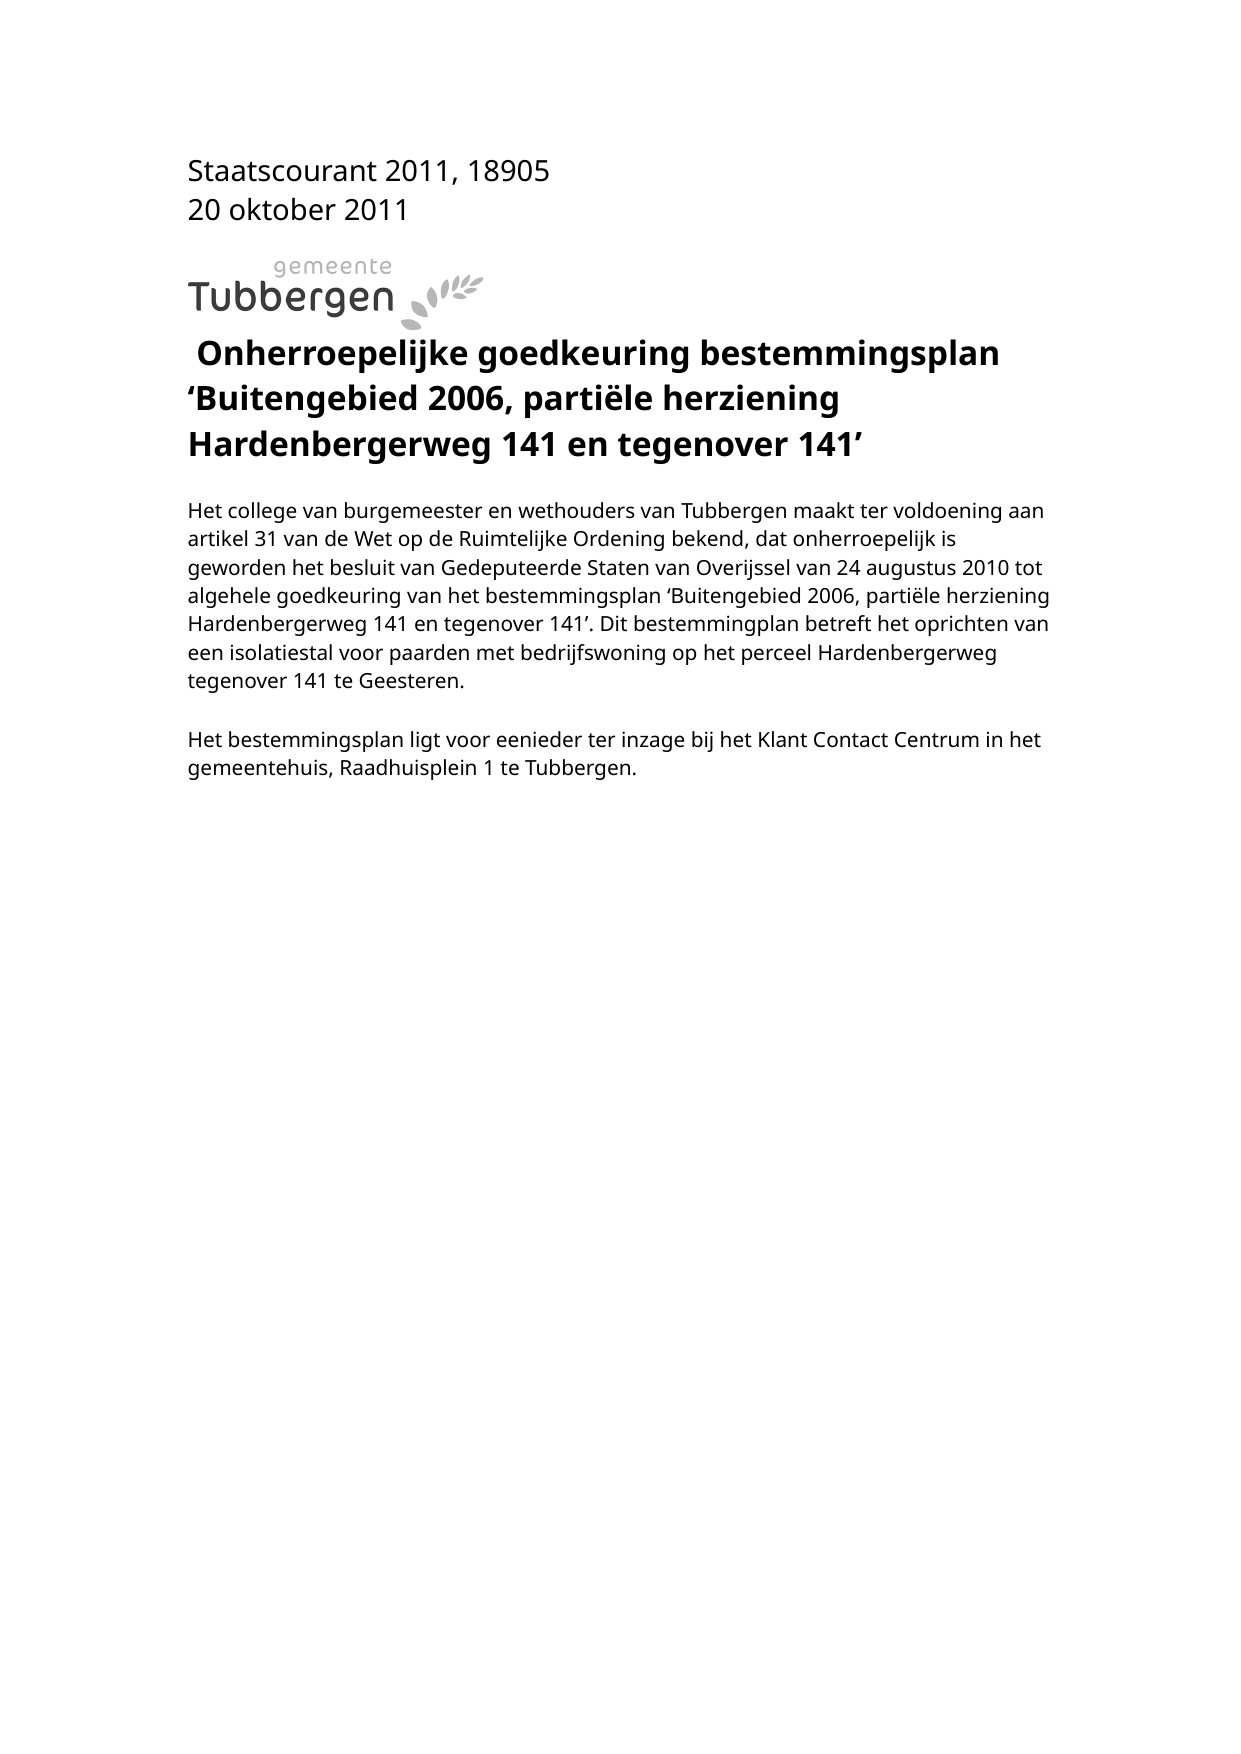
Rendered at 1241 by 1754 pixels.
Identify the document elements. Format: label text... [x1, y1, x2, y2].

text Het bestemmingsplan ligt voor eenieder ter inzage bij het Klant Contact Centrum in het gemeentehuis, Raadhuisplein 1 te Tubbergen. [187, 725, 1053, 782]
text Staatscourant 2011, 18905 [187, 150, 1053, 190]
picture [187, 258, 484, 330]
text Het college van burgemeester en wethouders van Tubbergen maakt ter voldoening aan artikel 31 van de Wet op de Ruimtelijke Ordening bekend, dat onherroepelijk is geworden het besluit van Gedeputeerde Staten van Overijssel van 24 augustus 2010 tot algehele goedkeuring van het bestemmingsplan ‘Buitengebied 2006, partiële herziening Hardenbergerweg 141 en tegenover 141’. Dit bestemmingplan betreft het oprichten van een isolatiestal voor paarden met bedrijfswoning op het perceel Hardenbergerweg tegenover 141 te Geesteren. [187, 496, 1053, 695]
subtitle Onherroepelijke goedkeuring bestemmingsplan ‘Buitengebied 2006, partiële herziening Hardenbergerweg 141 en tegenover 141’ [187, 271, 1053, 466]
text 20 oktober 2011 [187, 190, 1053, 229]
